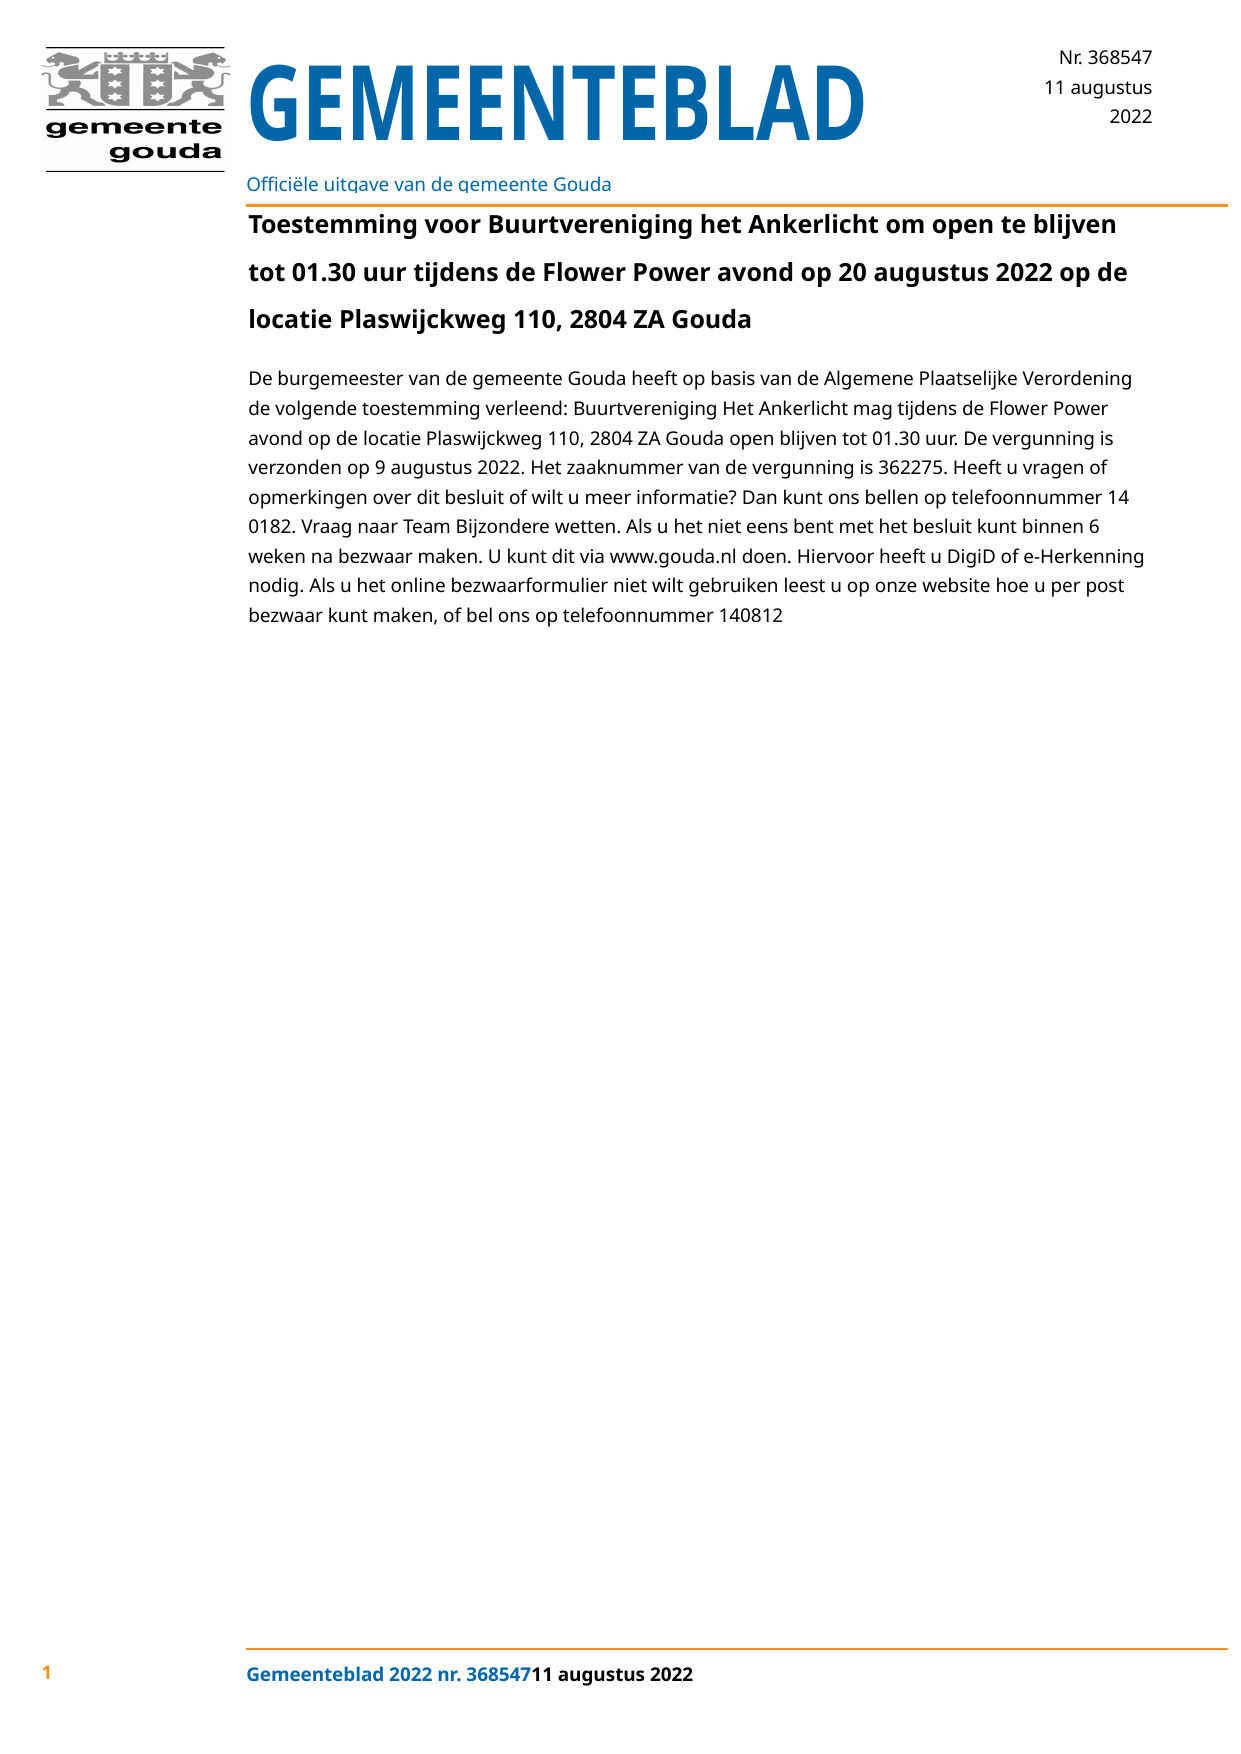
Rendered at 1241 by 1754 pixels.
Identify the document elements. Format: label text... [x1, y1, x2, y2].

text Toestemming voor Buurtvereniging het Ankerlicht om open te blijven tot 01.30 uur tijdens de Flower Power avond op 20 augustus 2022 op de locatie Plaswijckweg 110, 2804 ZA Gouda [248, 207, 1152, 336]
text De burgemeester van de gemeente Gouda heeft op basis van de Algemene Plaatselijke Verordening de volgende toestemming verleend: Buurtvereniging Het Ankerlicht mag tijdens de Flower Power avond op de locatie Plaswijckweg 110, 2804 ZA Gouda open blijven tot 01.30 uur. De vergunning is verzonden op 9 augustus 2022. Het zaaknummer van de vergunning is 362275. Heeft u vragen of opmerkingen over dit besluit of wilt u meer informatie? Dan kunt ons bellen op telefoonnummer 14 0182. Vraag naar Team Bijzondere wetten. Als u het niet eens bent met het besluit kunt binnen 6 weken na bezwaar maken. U kunt dit via www.gouda.nl doen. Hiervoor heeft u DigiD of e-Herkenning nodig. Als u het online bezwaarformulier niet wilt gebruiken leest u op onze website hoe u per post bezwaar kunt maken, of bel ons op telefoonnummer 140812 [248, 366, 1152, 628]
picture [41, 47, 231, 172]
